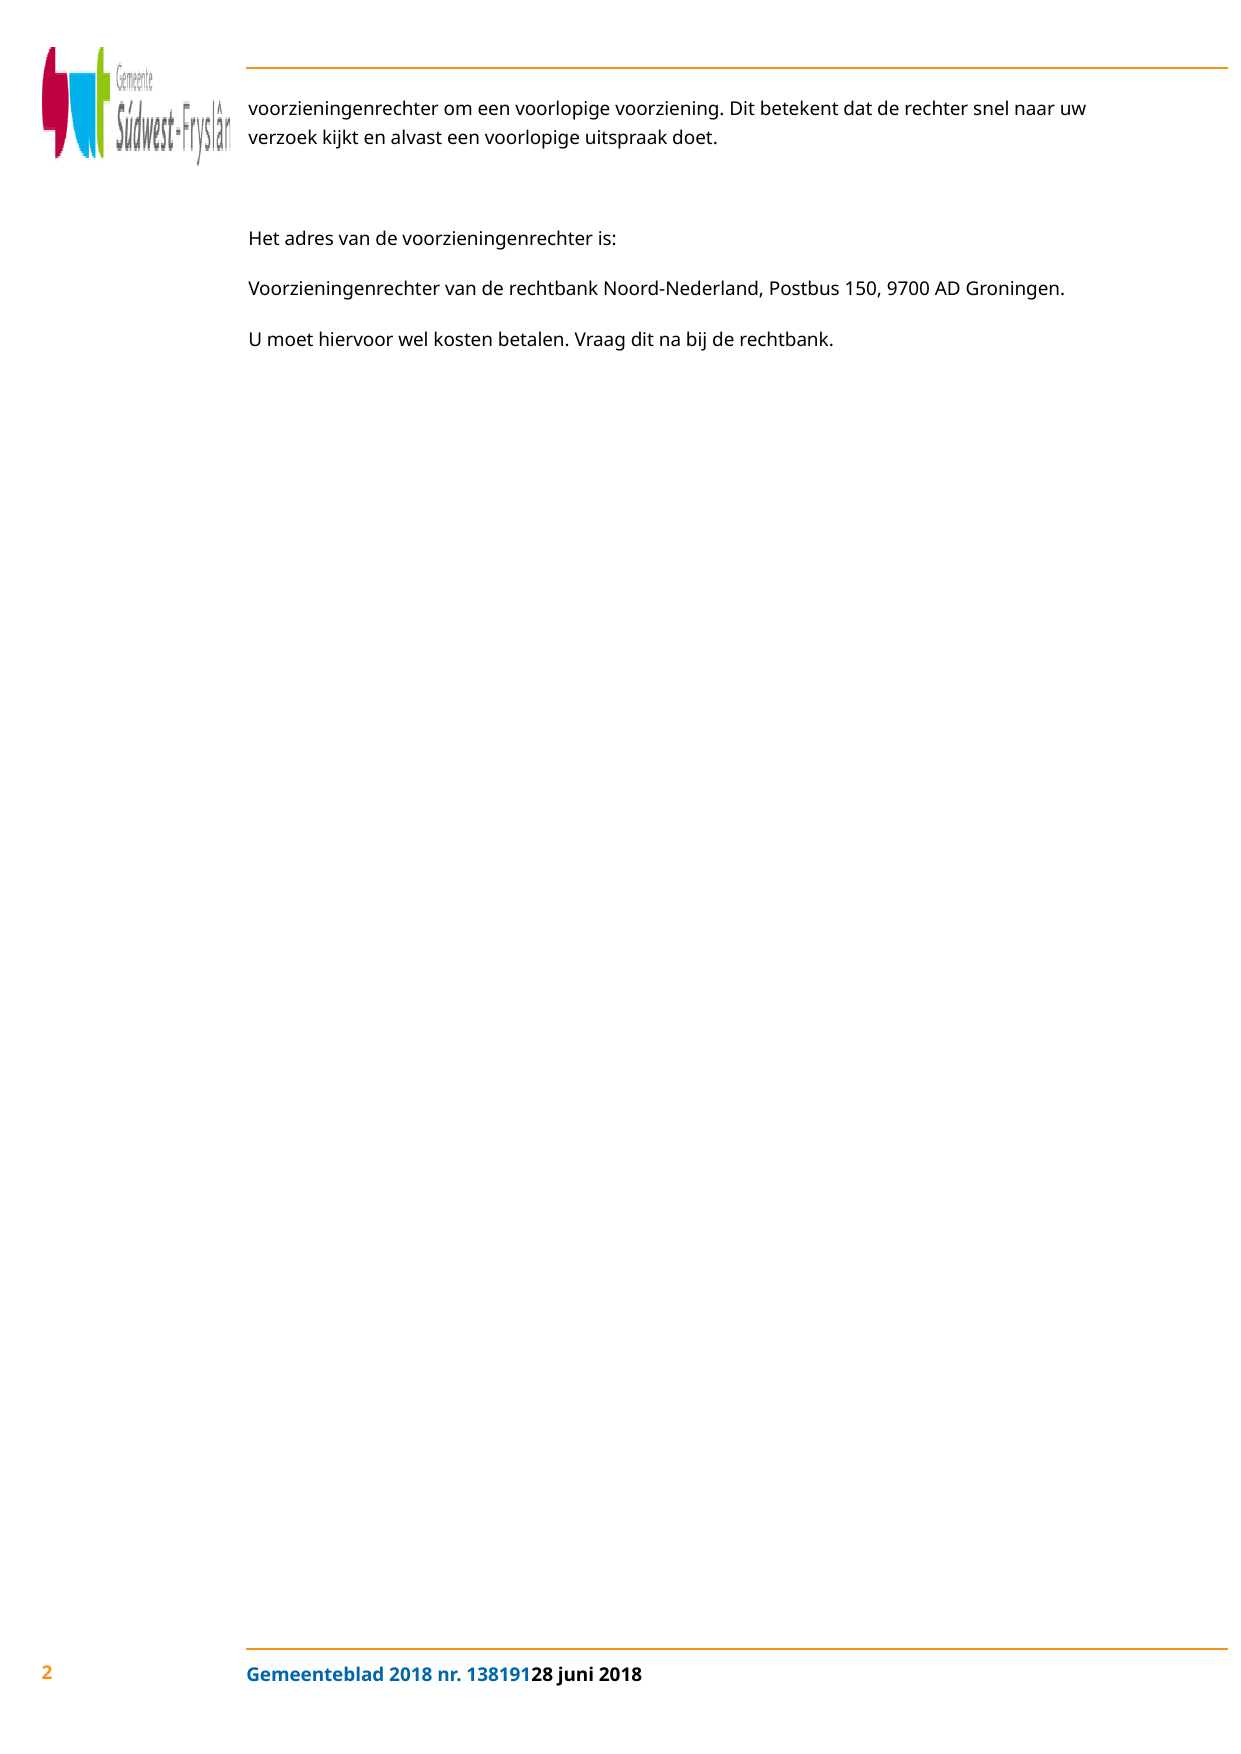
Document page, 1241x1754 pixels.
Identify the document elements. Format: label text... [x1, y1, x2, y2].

text Het adres van de voorzieningenrechter is: [248, 225, 1152, 251]
text voorzieningenrechter om een voorlopige voorziening. Dit betekent dat de rechter snel naar uw verzoek kijkt en alvast een voorlopige uitspraak doet. [248, 95, 1152, 150]
text U moet hiervoor wel kosten betalen. Vraag dit na bij de rechtbank. [248, 326, 1152, 352]
picture [41, 47, 231, 172]
text Voorzieningenrechter van de rechtbank Noord-Nederland, Postbus 150, 9700 AD Groningen. [248, 276, 1152, 301]
